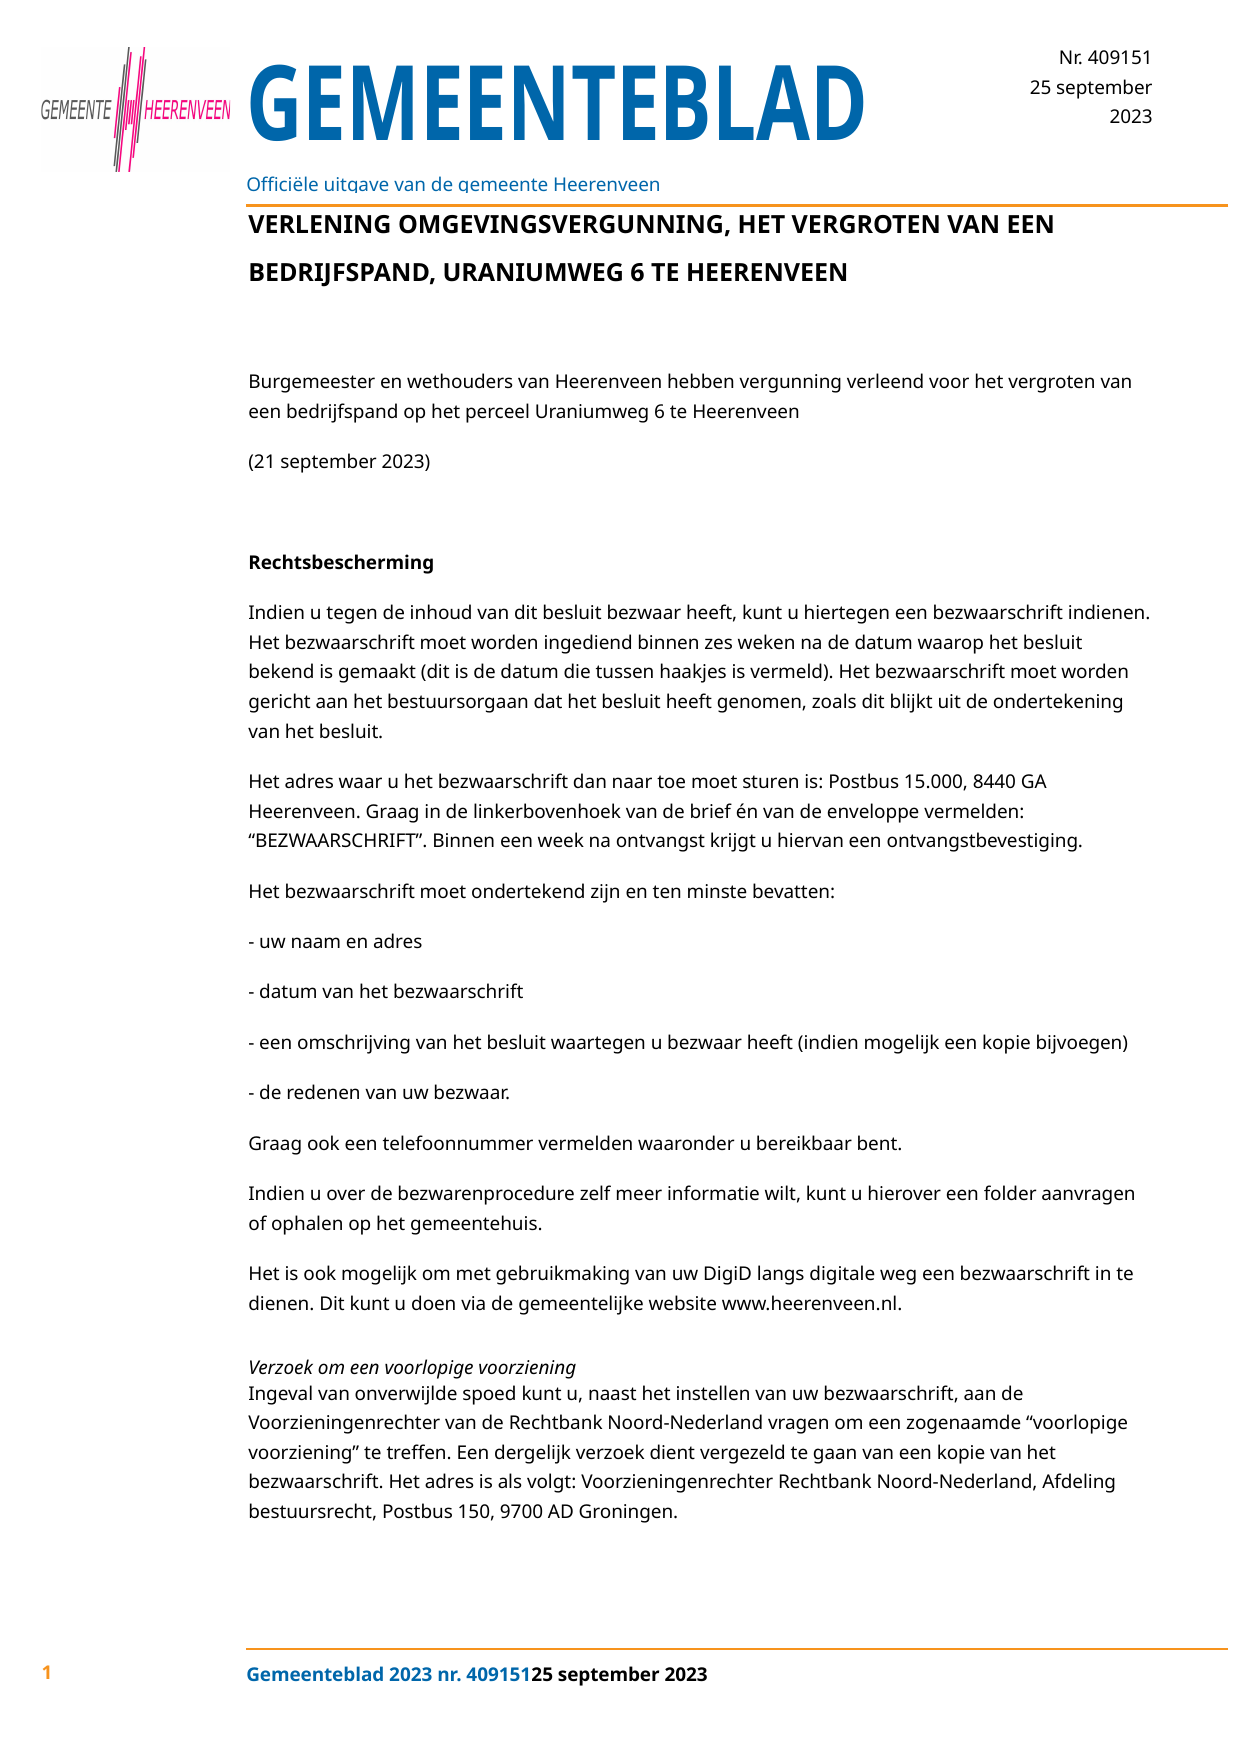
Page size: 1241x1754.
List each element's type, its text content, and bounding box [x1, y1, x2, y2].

text Rechtsbescherming [248, 549, 1152, 575]
text - datum van het bezwaarschrift [248, 979, 1152, 1004]
text Het adres waar u het bezwaarschrift dan naar toe moet sturen is: Postbus 15.000, 8440 GA Heerenveen. Graag in de linkerbovenhoek van de brief én van de enveloppe vermelden: “BEZWAARSCHRIFT”. Binnen een week na ontvangst krijgt u hiervan een ontvangstbevestiging. [248, 768, 1152, 853]
text - de redenen van uw bezwaar. [248, 1079, 1152, 1105]
text Indien u tegen de inhoud van dit besluit bezwaar heeft, kunt u hiertegen een bezwaarschrift indienen. Het bezwaarschrift moet worden ingediend binnen zes weken na de datum waarop het besluit bekend is gemaakt (dit is de datum die tussen haakjes is vermeld). Het bezwaarschrift moet worden gericht aan het bestuursorgaan dat het besluit heeft genomen, zoals dit blijkt uit de ondertekening van het besluit. [248, 599, 1152, 744]
text - een omschrijving van het besluit waartegen u bezwaar heeft (indien mogelijk een kopie bijvoegen) [248, 1029, 1152, 1055]
text Verzoek om een voorlopige voorziening [248, 1354, 1152, 1380]
text Het is ook mogelijk om met gebruikmaking van uw DigiD langs digitale weg een bezwaarschrift in te dienen. Dit kunt u doen via de gemeentelijke website www.heerenveen.nl. [248, 1260, 1152, 1316]
text VERLENING OMGEVINGSVERGUNNING, HET VERGROTEN VAN EEN BEDRIJFSPAND, URANIUMWEG 6 TE HEERENVEEN [248, 207, 1152, 288]
text Burgemeester en wethouders van Heerenveen hebben vergunning verleend voor het vergroten van een bedrijfspand op het perceel Uraniumweg 6 te Heerenveen [248, 368, 1152, 424]
text Graag ook een telefoonnummer vermelden waaronder u bereikbaar bent. [248, 1130, 1152, 1156]
text Indien u over de bezwarenprocedure zelf meer informatie wilt, kunt u hierover een folder aanvragen of ophalen op het gemeentehuis. [248, 1180, 1152, 1236]
text Ingeval van onverwijlde spoed kunt u, naast het instellen van uw bezwaarschrift, aan de Voorzieningenrechter van de Rechtbank Noord-Nederland vragen om een zogenaamde “voorlopige voorziening” te treffen. Een dergelijk verzoek dient vergezeld te gaan van een kopie van het bezwaarschrift. Het adres is als volgt: Voorzieningenrechter Rechtbank Noord-Nederland, Afdeling bestuursrecht, Postbus 150, 9700 AD Groningen. [248, 1380, 1152, 1524]
text - uw naam en adres [248, 928, 1152, 954]
picture [41, 47, 231, 172]
text (21 september 2023) [248, 448, 1152, 474]
text Het bezwaarschrift moet ondertekend zijn en ten minste bevatten: [248, 878, 1152, 904]
